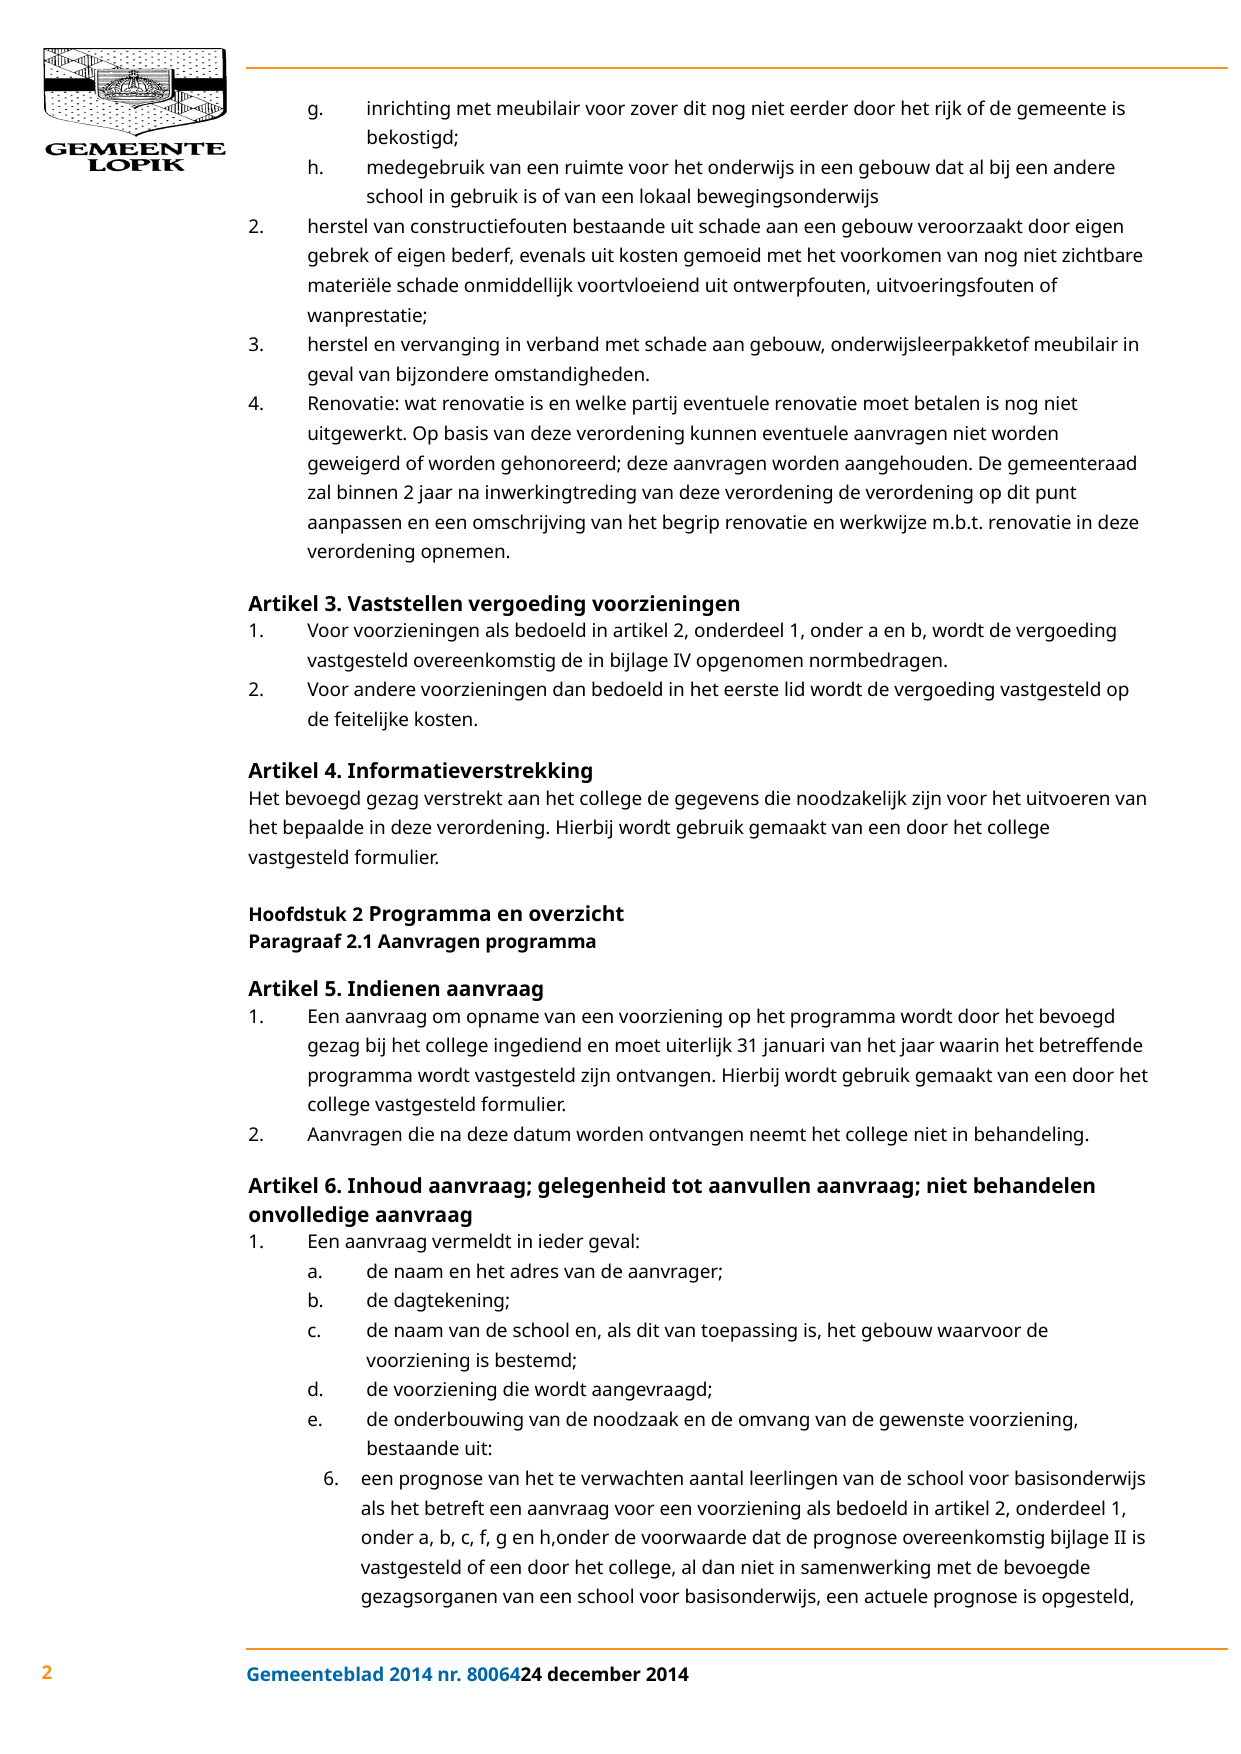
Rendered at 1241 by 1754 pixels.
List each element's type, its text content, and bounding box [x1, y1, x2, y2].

list een prognose van het te verwachten aantal leerlingen van de school voor basisonderwijs als het betreft een aanvraag voor een voorziening als bedoeld in artikel 2, onderdeel 1, onder a, b, c, f, g en h,onder de voorwaarde dat de prognose overeenkomstig bijlage II is vastgesteld of een door het college, al dan niet in samenwerking met de bevoegde gezagsorganen van een school voor basisonderwijs, een actuele prognose is opgesteld, [323, 1465, 1152, 1609]
text Hoofdstuk 2 Programma en overzicht [248, 899, 1152, 928]
list de onderbouwing van de noodzaak en de omvang van de gewenste voorziening, bestaande uit: [307, 1406, 1152, 1461]
picture [41, 47, 231, 172]
list de naam van de school en, als dit van toepassing is, het gebouw waarvoor de voorziening is bestemd; [307, 1317, 1152, 1373]
list medegebruik van een ruimte voor het onderwijs in een gebouw dat al bij een andere school in gebruik is of van een lokaal bewegingsonderwijs [307, 154, 1152, 209]
list de dagtekening; [307, 1288, 1152, 1313]
list Voor andere voorzieningen dan bedoeld in het eerste lid wordt de vergoeding vastgesteld op de feitelijke kosten. [248, 677, 1152, 732]
list herstel en vervanging in verband met schade aan gebouw, onderwijsleerpakketof meubilair in geval van bijzondere omstandigheden. [248, 331, 1152, 387]
list Een aanvraag vermeldt in ieder geval: [248, 1228, 1152, 1254]
list inrichting met meubilair voor zover dit nog niet eerder door het rijk of de gemeente is bekostigd; [307, 95, 1152, 150]
list herstel van constructiefouten bestaande uit schade aan een gebouw veroorzaakt door eigen gebrek of eigen bederf, evenals uit kosten gemoeid met het voorkomen van nog niet zichtbare materiële schade onmiddellijk voortvloeiend uit ontwerpfouten, uitvoeringsfouten of wanprestatie; [248, 213, 1152, 328]
list Aanvragen die na deze datum worden ontvangen neemt het college niet in behandeling. [248, 1121, 1152, 1147]
text Artikel 5. Indienen aanvraag [248, 974, 1152, 1003]
text Artikel 4. Informatieverstrekking [248, 757, 1152, 785]
list de voorziening die wordt aangevraagd; [307, 1376, 1152, 1402]
list de naam en het adres van de aanvrager; [307, 1258, 1152, 1284]
list Voor voorzieningen als bedoeld in artikel 2, onderdeel 1, onder a en b, wordt de vergoeding vastgesteld overeenkomstig de in bijlage IV opgenomen normbedragen. [248, 617, 1152, 673]
text Het bevoegd gezag verstrekt aan het college de gegevens die noodzakelijk zijn voor het uitvoeren van het bepaalde in deze verordening. Hierbij wordt gebruik gemaakt van een door het college vastgesteld formulier. [248, 785, 1152, 870]
text Artikel 6. Inhoud aanvraag; gelegenheid tot aanvullen aanvraag; niet behandelen onvolledige aanvraag [248, 1172, 1152, 1228]
text Paragraaf 2.1 Aanvragen programma [248, 928, 1152, 954]
text Artikel 3. Vaststellen vergoeding voorzieningen [248, 589, 1152, 617]
list Een aanvraag om opname van een voorziening op het programma wordt door het bevoegd gezag bij het college ingediend en moet uiterlijk 31 januari van het jaar waarin het betreffende programma wordt vastgesteld zijn ontvangen. Hierbij wordt gebruik gemaakt van een door het college vastgesteld formulier. [248, 1003, 1152, 1117]
list Renovatie: wat renovatie is en welke partij eventuele renovatie moet betalen is nog niet uitgewerkt. Op basis van deze verordening kunnen eventuele aanvragen niet worden geweigerd of worden gehonoreerd; deze aanvragen worden aangehouden. De gemeenteraad zal binnen 2 jaar na inwerkingtreding van deze verordening de verordening op dit punt aanpassen en een omschrijving van het begrip renovatie en werkwijze m.b.t. renovatie in deze verordening opnemen. [248, 391, 1152, 564]
